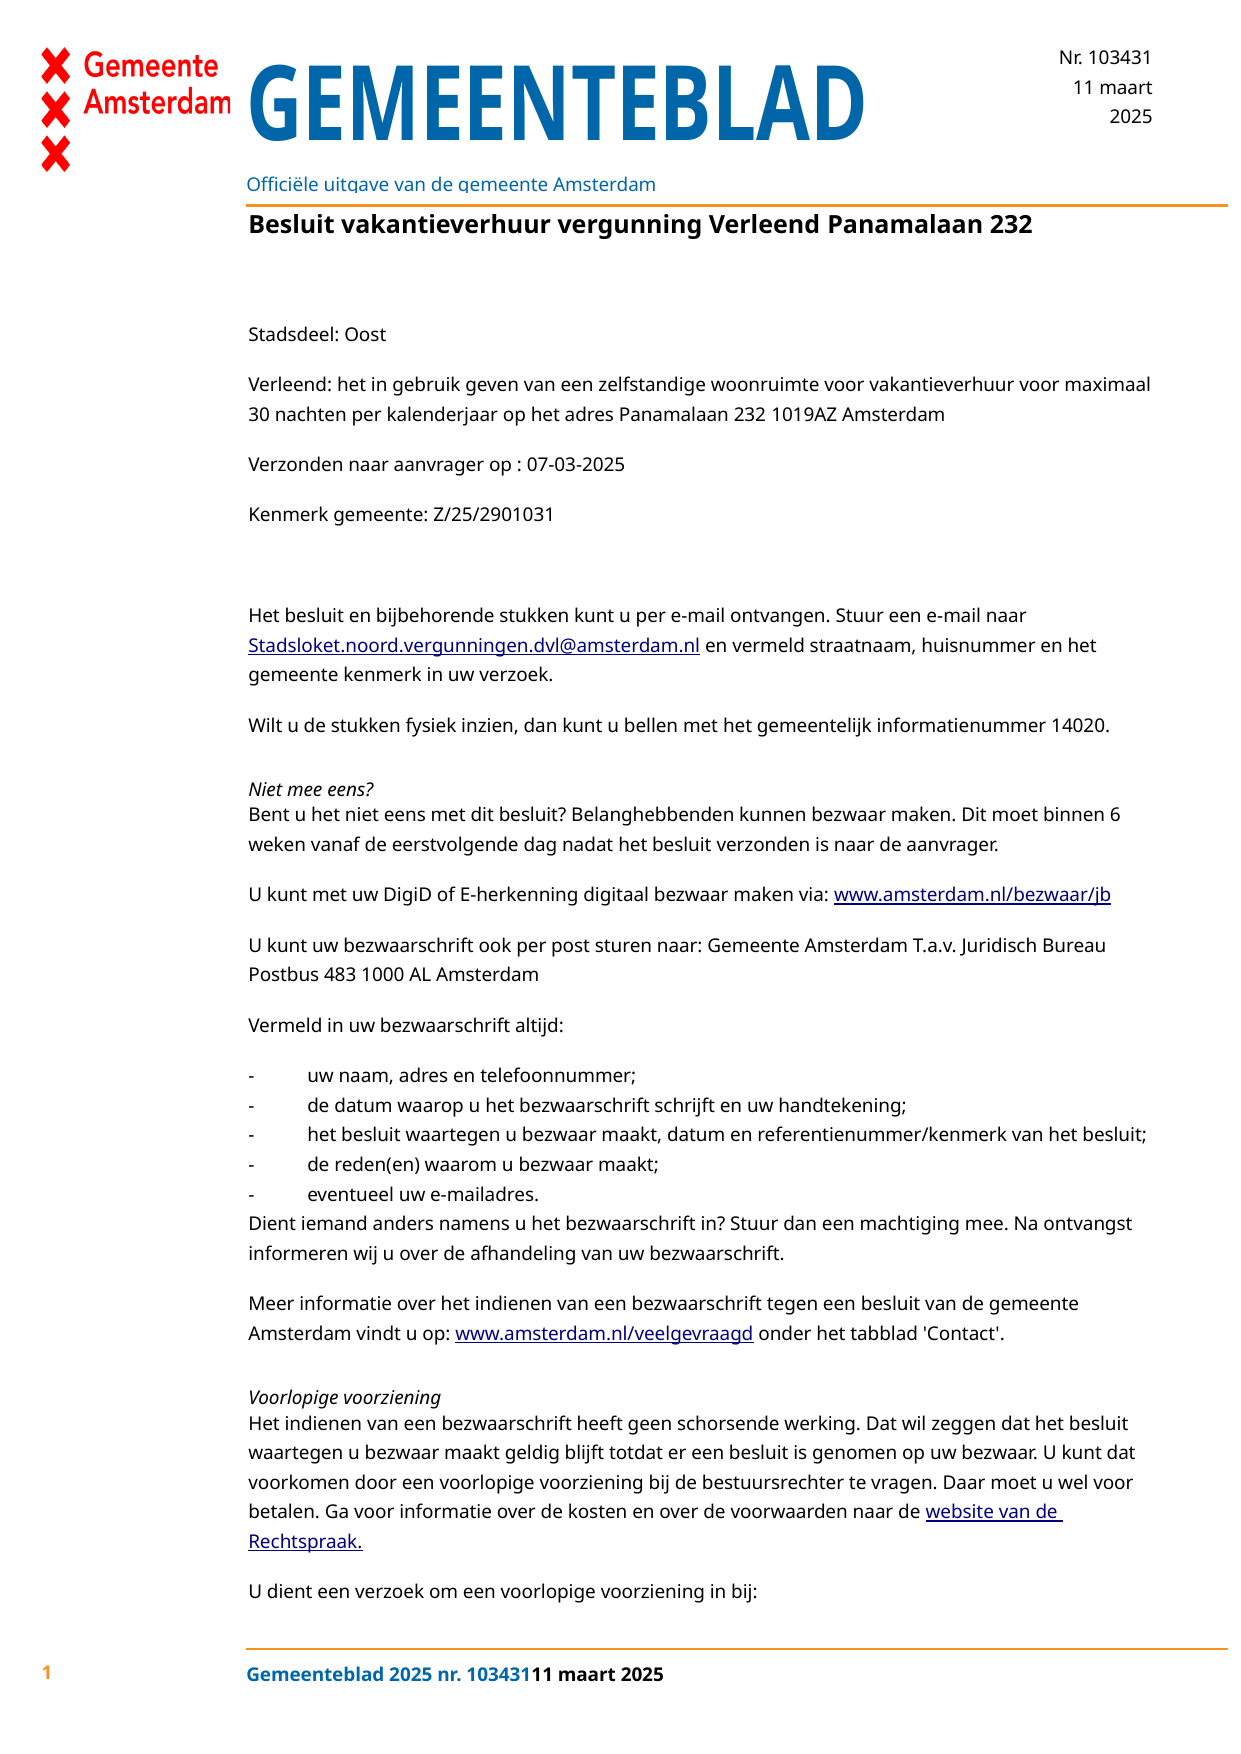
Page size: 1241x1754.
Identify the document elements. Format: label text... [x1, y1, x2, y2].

list eventueel uw e-mailadres. [248, 1181, 1152, 1207]
text Meer informatie over het indienen van een bezwaarschrift tegen een besluit van de gemeente Amsterdam vindt u op: www.amsterdam.nl/veelgevraagd onder het tabblad 'Contact'. [248, 1290, 1152, 1346]
text Vermeld in uw bezwaarschrift altijd: [248, 1012, 1152, 1038]
text Het besluit en bijbehorende stukken kunt u per e-mail ontvangen. Stuur een e-mail naar Stadsloket.noord.vergunningen.dvl@amsterdam.nl en vermeld straatnaam, huisnummer en het gemeente kenmerk in uw verzoek. [248, 602, 1152, 687]
text Niet mee eens? [248, 776, 1152, 802]
text Stadsdeel: Oost [248, 321, 1152, 346]
picture [41, 47, 231, 172]
text U kunt uw bezwaarschrift ook per post sturen naar: Gemeente Amsterdam T.a.v. Juridisch Bureau Postbus 483 1000 AL Amsterdam [248, 932, 1152, 987]
list de datum waarop u het bezwaarschrift schrijft en uw handtekening; [248, 1092, 1152, 1118]
text Wilt u de stukken fysiek inzien, dan kunt u bellen met het gemeentelijk informatienummer 14020. [248, 712, 1152, 738]
text Kenmerk gemeente: Z/25/2901031 [248, 502, 1152, 527]
text Bent u het niet eens met dit besluit? Belanghebbenden kunnen bezwaar maken. Dit moet binnen 6 weken vanaf de eerstvolgende dag nadat het besluit verzonden is naar de aanvrager. [248, 802, 1152, 857]
text Besluit vakantieverhuur vergunning Verleend Panamalaan 232 [248, 207, 1152, 241]
text Het indienen van een bezwaarschrift heeft geen schorsende werking. Dat wil zeggen dat het besluit waartegen u bezwaar maakt geldig blijft totdat er een besluit is genomen op uw bezwaar. U kunt dat voorkomen door een voorlopige voorziening bij de bestuursrechter te vragen. Daar moet u wel voor betalen. Ga voor informatie over de kosten en over de voorwaarden naar de website van de Rechtspraak. [248, 1410, 1152, 1554]
text Voorlopige voorziening [248, 1384, 1152, 1410]
text Verzonden naar aanvrager op : 07-03-2025 [248, 451, 1152, 477]
text Verleend: het in gebruik geven van een zelfstandige woonruimte voor vakantieverhuur voor maximaal 30 nachten per kalenderjaar op het adres Panamalaan 232 1019AZ Amsterdam [248, 371, 1152, 426]
text U dient een verzoek om een voorlopige voorziening in bij: [248, 1578, 1152, 1604]
list het besluit waartegen u bezwaar maakt, datum en referentienummer/kenmerk van het besluit; [248, 1122, 1152, 1147]
list de reden(en) waarom u bezwaar maakt; [248, 1151, 1152, 1177]
text Dient iemand anders namens u het bezwaarschrift in? Stuur dan een machtiging mee. Na ontvangst informeren wij u over de afhandeling van uw bezwaarschrift. [248, 1210, 1152, 1266]
text U kunt met uw DigiD of E-herkenning digitaal bezwaar maken via: www.amsterdam.nl/bezwaar/jb [248, 882, 1152, 907]
list uw naam, adres en telefoonnummer; [248, 1062, 1152, 1088]
